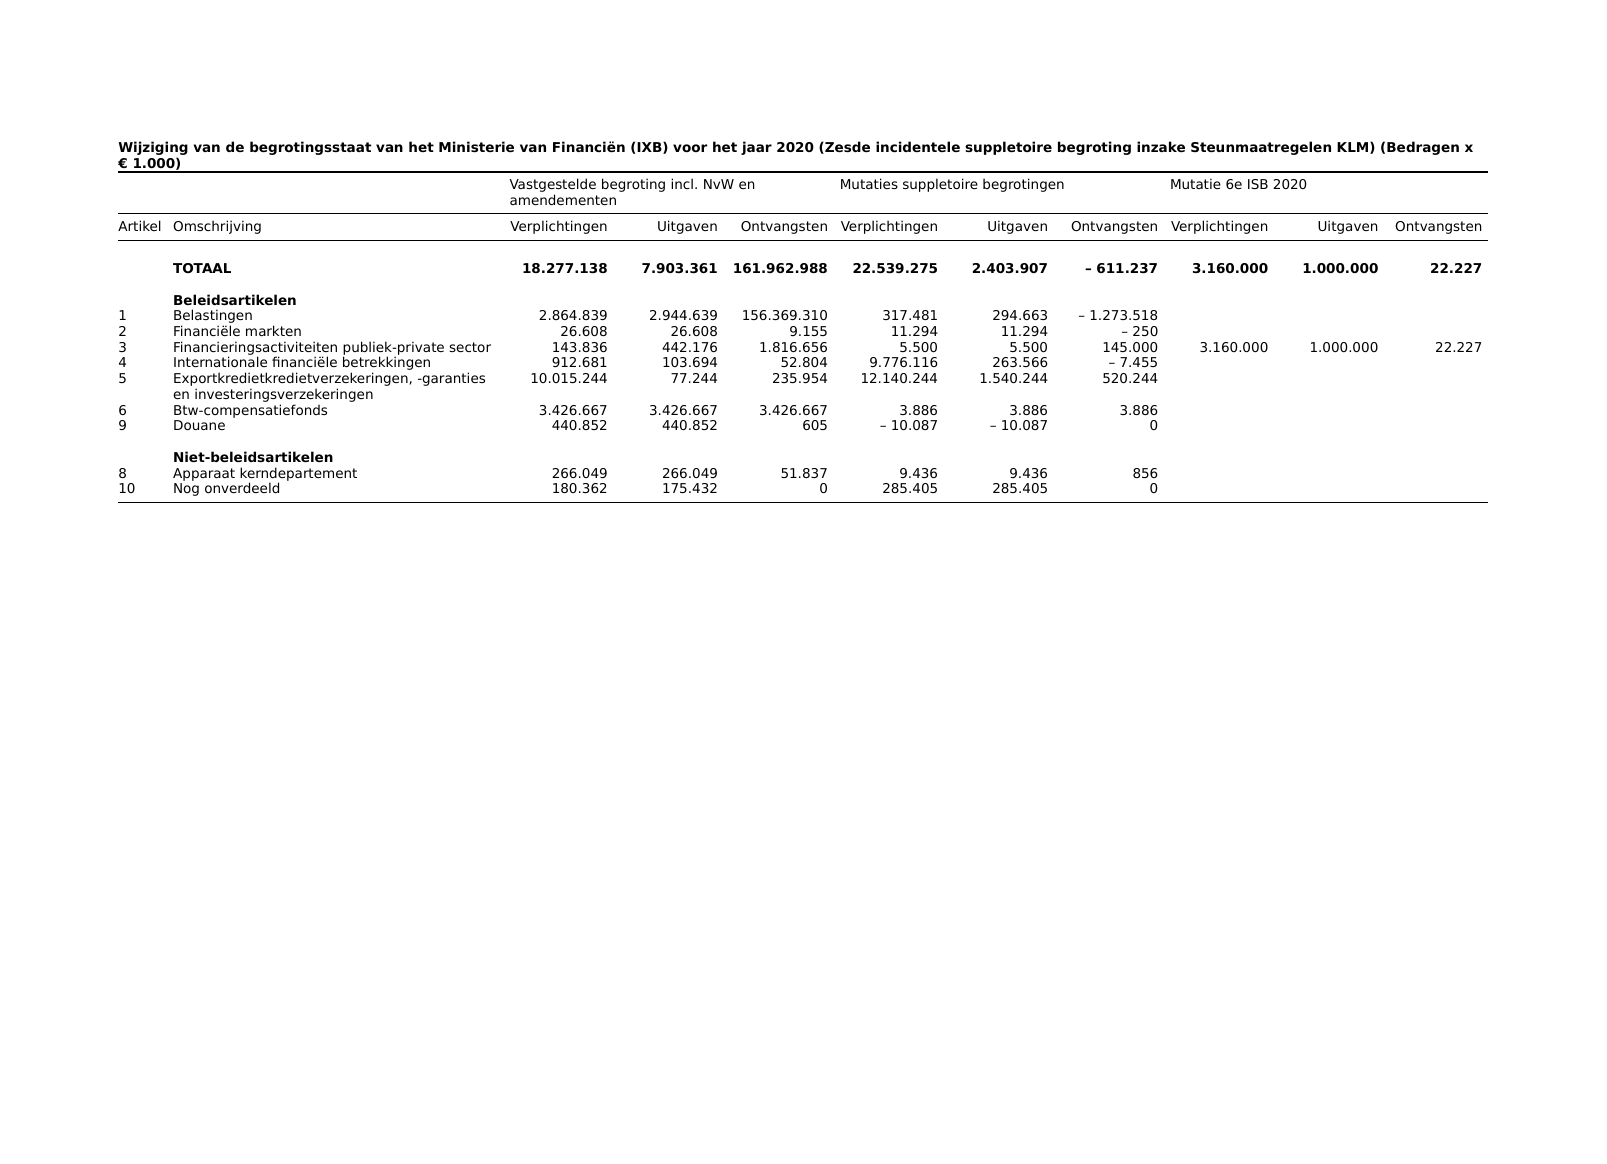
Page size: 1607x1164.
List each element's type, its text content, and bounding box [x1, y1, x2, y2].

table_header Wijziging van de begrotingsstaat van het Ministerie van Financiën (IXB) voor het jaar 2020 (Zesde incidentele suppletoire begroting inzake Steunmaatregelen KLM) (Bedragen x € 1.000) [118, 140, 1488, 171]
table_cell Niet-beleidsartikelen [167, 450, 503, 465]
table_cell 3.160.000 [1164, 340, 1274, 355]
table_cell [1384, 371, 1488, 402]
table_cell Uitgaven [614, 214, 723, 239]
table_cell 294.663 [944, 308, 1054, 324]
table_cell 266.049 [503, 465, 613, 481]
table_cell 5.500 [834, 340, 944, 355]
table_cell 9.155 [724, 324, 834, 339]
table_cell [1274, 355, 1384, 371]
table_cell 0 [1054, 481, 1164, 502]
table_cell [118, 173, 503, 213]
table_cell Uitgaven [944, 214, 1054, 239]
table_cell 2.864.839 [503, 308, 613, 324]
table_cell 156.369.310 [724, 308, 834, 324]
table_cell 263.566 [944, 355, 1054, 371]
table_cell – 7.455 [1054, 355, 1164, 371]
table_cell 440.852 [503, 418, 613, 434]
table_cell 7.903.361 [614, 261, 723, 277]
table_cell Verplichtingen [1164, 214, 1274, 239]
table_cell [1274, 308, 1384, 324]
table_cell Belastingen [167, 308, 503, 324]
table_cell Beleidsartikelen [167, 293, 503, 308]
table_cell [1274, 481, 1384, 502]
table_cell [1384, 241, 1488, 261]
table_cell [724, 293, 834, 308]
table_cell [1164, 308, 1274, 324]
table_cell 22.539.275 [834, 261, 944, 277]
table_cell Vastgestelde begroting incl. NvW en amendementen [503, 173, 834, 213]
table_cell 266.049 [614, 465, 723, 481]
table_cell 3 [118, 340, 167, 355]
table_cell [503, 450, 613, 465]
table_cell 3.160.000 [1164, 261, 1274, 277]
table_cell Internationale financiële betrekkingen [167, 355, 503, 371]
table_cell [503, 293, 613, 308]
table_cell 520.244 [1054, 371, 1164, 402]
table_cell [944, 450, 1054, 465]
table_cell Financiële markten [167, 324, 503, 339]
table_cell – 250 [1054, 324, 1164, 339]
table_cell [1274, 371, 1384, 402]
table_cell 0 [724, 481, 834, 502]
table_cell [118, 434, 167, 450]
table_cell [834, 434, 944, 450]
table_cell – 10.087 [944, 418, 1054, 434]
table_cell [1164, 481, 1274, 502]
table_cell 9.436 [834, 465, 944, 481]
table_cell 145.000 [1054, 340, 1164, 355]
table_cell [1384, 324, 1488, 339]
table_cell Ontvangsten [724, 214, 834, 239]
table_cell [724, 241, 834, 261]
table_cell [167, 241, 503, 261]
table_cell 161.962.988 [724, 261, 834, 277]
table_cell [724, 277, 834, 292]
table_cell TOTAAL [167, 261, 503, 277]
table_cell 3.886 [944, 403, 1054, 418]
table_cell 11.294 [834, 324, 944, 339]
table_cell 5.500 [944, 340, 1054, 355]
table_cell [944, 241, 1054, 261]
table_cell [1274, 434, 1384, 450]
table_cell 3.886 [834, 403, 944, 418]
table_cell 317.481 [834, 308, 944, 324]
table_cell Apparaat kerndepartement [167, 465, 503, 481]
table_cell [1164, 355, 1274, 371]
table_cell [944, 277, 1054, 292]
table_cell [834, 450, 944, 465]
table_cell 285.405 [944, 481, 1054, 502]
table_cell 9.776.116 [834, 355, 944, 371]
table_cell 8 [118, 465, 167, 481]
table_cell 52.804 [724, 355, 834, 371]
table_cell [1054, 277, 1164, 292]
table_cell [944, 434, 1054, 450]
table_cell Exportkredietkredietverzekeringen, -garanties en investeringsverzekeringen [167, 371, 503, 402]
table_cell 11.294 [944, 324, 1054, 339]
table_cell [1384, 418, 1488, 434]
table_cell 18.277.138 [503, 261, 613, 277]
table_cell 26.608 [503, 324, 613, 339]
table_cell Ontvangsten [1384, 214, 1488, 239]
table_cell 9 [118, 418, 167, 434]
table_cell 175.432 [614, 481, 723, 502]
table_cell 51.837 [724, 465, 834, 481]
table_cell [1274, 418, 1384, 434]
table_cell 2.944.639 [614, 308, 723, 324]
table_cell [614, 277, 723, 292]
table_cell [1164, 293, 1274, 308]
table_cell 1.000.000 [1274, 340, 1384, 355]
table_cell [1164, 371, 1274, 402]
table_cell 856 [1054, 465, 1164, 481]
table_cell [118, 241, 167, 261]
table_cell 285.405 [834, 481, 944, 502]
table_cell [724, 434, 834, 450]
table_cell [614, 450, 723, 465]
table_cell [1384, 403, 1488, 418]
table_cell 10 [118, 481, 167, 502]
table_cell [1384, 277, 1488, 292]
table_cell 440.852 [614, 418, 723, 434]
table_cell [118, 293, 167, 308]
table_cell Verplichtingen [503, 214, 613, 239]
table_cell [503, 434, 613, 450]
table_cell Mutaties suppletoire begrotingen [834, 173, 1164, 213]
table_cell 3.426.667 [724, 403, 834, 418]
table_cell 5 [118, 371, 167, 402]
table_cell Ontvangsten [1054, 214, 1164, 239]
table_cell [1164, 450, 1274, 465]
table_cell [614, 241, 723, 261]
table_cell [1384, 434, 1488, 450]
table_cell [1164, 324, 1274, 339]
table_cell [118, 277, 167, 292]
table_cell Artikel [118, 214, 167, 239]
table_cell [614, 293, 723, 308]
table_cell 12.140.244 [834, 371, 944, 402]
table_cell 235.954 [724, 371, 834, 402]
table_cell Nog onverdeeld [167, 481, 503, 502]
table_cell 1.000.000 [1274, 261, 1384, 277]
table_cell Uitgaven [1274, 214, 1384, 239]
table_cell [1054, 450, 1164, 465]
table_cell [1384, 355, 1488, 371]
table_cell 26.608 [614, 324, 723, 339]
table_cell [834, 241, 944, 261]
table_cell [1164, 277, 1274, 292]
table_cell – 10.087 [834, 418, 944, 434]
table_cell 4 [118, 355, 167, 371]
table_cell 1.540.244 [944, 371, 1054, 402]
table_cell Financieringsactiviteiten publiek-private sector [167, 340, 503, 355]
table_cell 143.836 [503, 340, 613, 355]
table_cell [167, 434, 503, 450]
table_cell [503, 277, 613, 292]
table_cell 912.681 [503, 355, 613, 371]
table_cell 442.176 [614, 340, 723, 355]
table_cell 77.244 [614, 371, 723, 402]
table_cell [118, 450, 167, 465]
table_cell [944, 293, 1054, 308]
table_cell [1274, 324, 1384, 339]
table_cell 22.227 [1384, 261, 1488, 277]
table_cell Verplichtingen [834, 214, 944, 239]
table_cell [1384, 450, 1488, 465]
table_cell [1274, 241, 1384, 261]
table_cell Mutatie 6e ISB 2020 [1164, 173, 1488, 213]
table_cell [724, 450, 834, 465]
table_cell 2.403.907 [944, 261, 1054, 277]
table_cell [1274, 293, 1384, 308]
table_cell – 611.237 [1054, 261, 1164, 277]
table_cell 1 [118, 308, 167, 324]
table_cell Btw-compensatiefonds [167, 403, 503, 418]
table_cell [1274, 403, 1384, 418]
table_cell 0 [1054, 418, 1164, 434]
table_cell [1164, 241, 1274, 261]
table_cell [1164, 418, 1274, 434]
table_cell 1.816.656 [724, 340, 834, 355]
table_cell 180.362 [503, 481, 613, 502]
table_cell 22.227 [1384, 340, 1488, 355]
table_cell [503, 241, 613, 261]
table_cell [1384, 293, 1488, 308]
table_cell [118, 261, 167, 277]
table_cell 103.694 [614, 355, 723, 371]
table_cell 10.015.244 [503, 371, 613, 402]
table_cell 9.436 [944, 465, 1054, 481]
table_cell [1384, 481, 1488, 502]
table_cell 3.886 [1054, 403, 1164, 418]
table_cell [1054, 293, 1164, 308]
table_cell – 1.273.518 [1054, 308, 1164, 324]
table_cell [1054, 434, 1164, 450]
table_cell [834, 293, 944, 308]
table_cell [1274, 465, 1384, 481]
table_cell 3.426.667 [503, 403, 613, 418]
table_cell [834, 277, 944, 292]
table_cell [614, 434, 723, 450]
table_cell [1164, 434, 1274, 450]
table_cell [1164, 403, 1274, 418]
table_cell [1274, 450, 1384, 465]
table_cell [1384, 465, 1488, 481]
table_cell Douane [167, 418, 503, 434]
table_cell Omschrijving [167, 214, 503, 239]
table_cell [167, 277, 503, 292]
table_cell [1164, 465, 1274, 481]
table_cell 605 [724, 418, 834, 434]
table_cell [1274, 277, 1384, 292]
table_cell 3.426.667 [614, 403, 723, 418]
table_cell 2 [118, 324, 167, 339]
table_cell 6 [118, 403, 167, 418]
table_cell [1384, 308, 1488, 324]
table_cell [1054, 241, 1164, 261]
